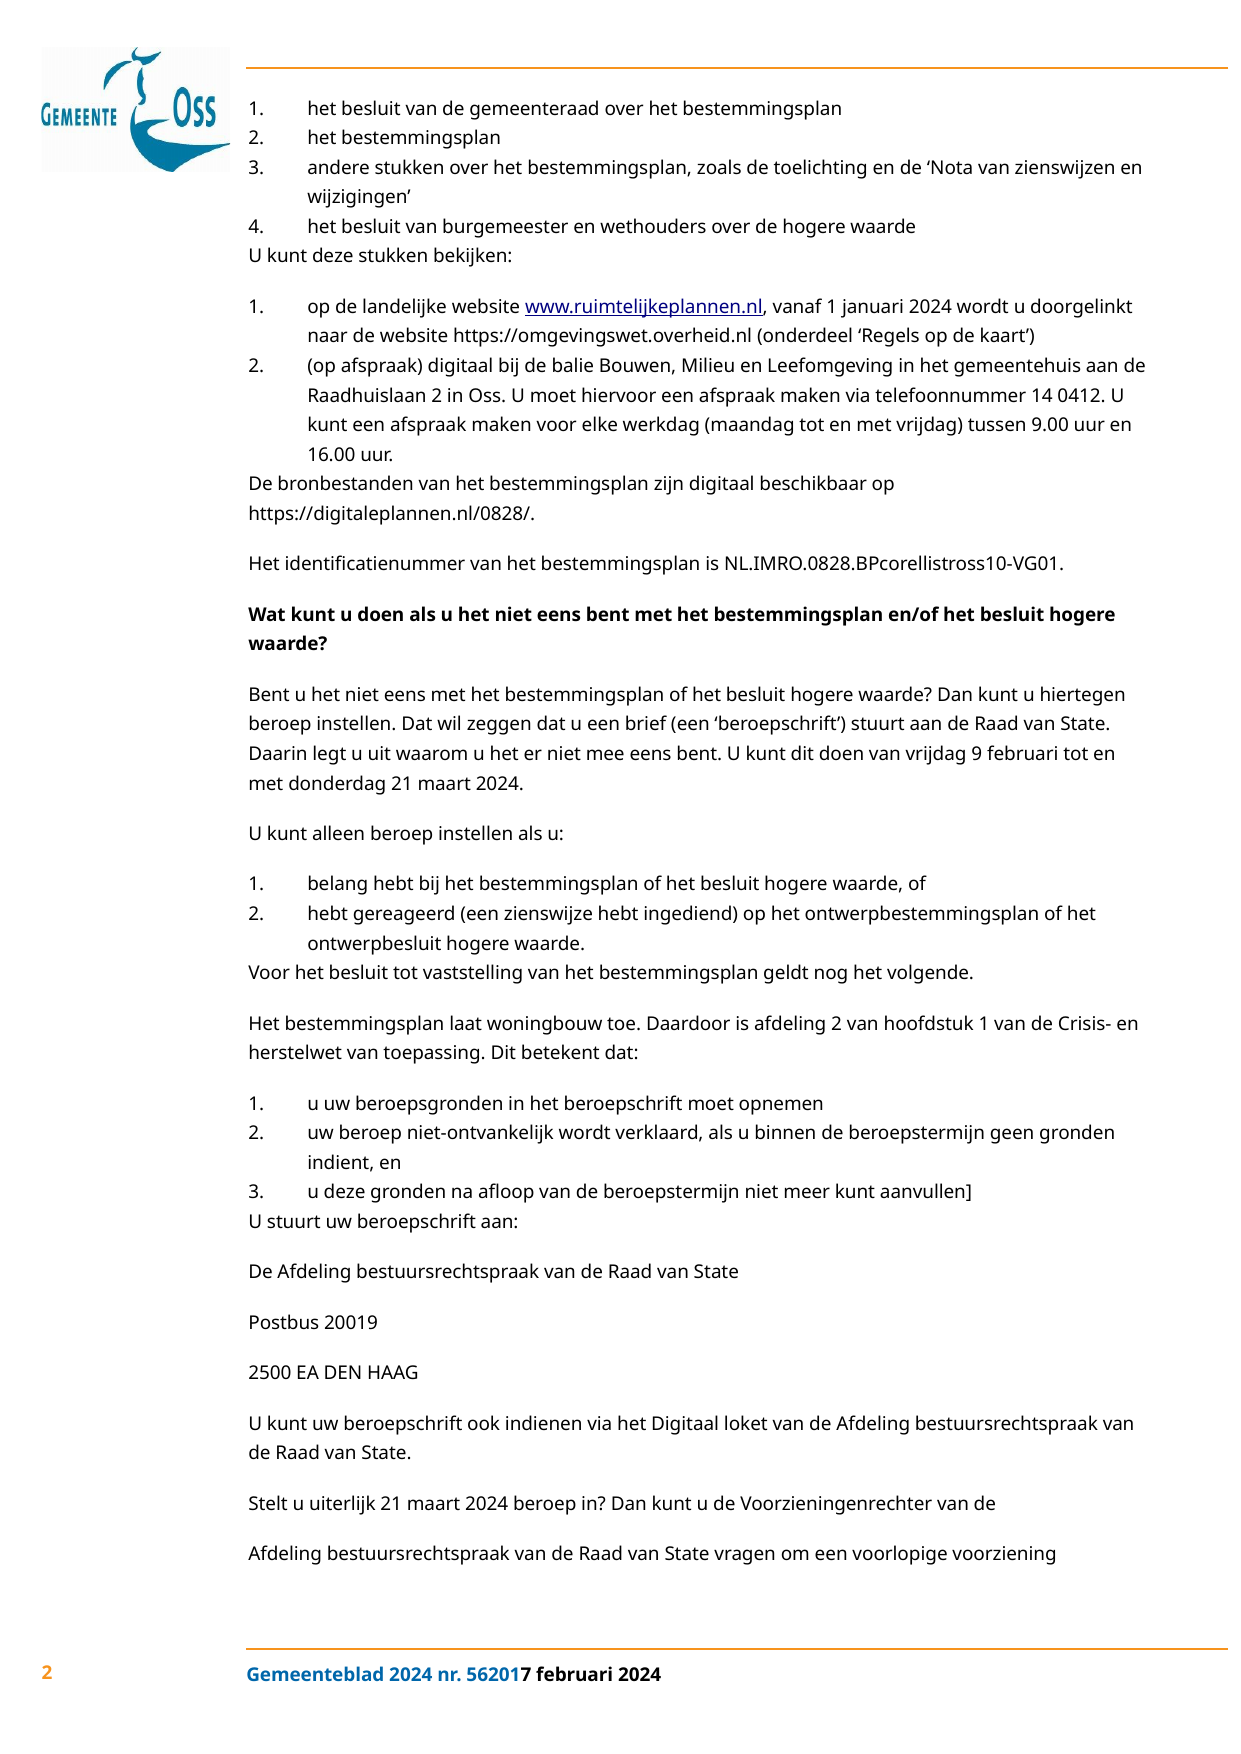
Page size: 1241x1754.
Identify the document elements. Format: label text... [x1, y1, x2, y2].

text Postbus 20019 [248, 1309, 1152, 1335]
list hebt gereageerd (een zienswijze hebt ingediend) op het ontwerpbestemmingsplan of het ontwerpbesluit hogere waarde. [248, 900, 1152, 956]
list uw beroep niet-ontvankelijk wordt verklaard, als u binnen de beroepstermijn geen gronden indient, en [248, 1119, 1152, 1175]
text Het bestemmingsplan laat woningbouw toe. Daardoor is afdeling 2 van hoofdstuk 1 van de Crisis- en herstelwet van toepassing. Dit betekent dat: [248, 1010, 1152, 1065]
text Het identificatienummer van het bestemmingsplan is NL.IMRO.0828.BPcorellistross10-VG01. [248, 551, 1152, 576]
text Afdeling bestuursrechtspraak van de Raad van State vragen om een voorlopige voorziening [248, 1540, 1152, 1566]
list het bestemmingsplan [248, 124, 1152, 150]
list u uw beroepsgronden in het beroepschrift moet opnemen [248, 1090, 1152, 1116]
list het besluit van burgemeester en wethouders over de hogere waarde [248, 213, 1152, 239]
text U kunt deze stukken bekijken: [248, 243, 1152, 268]
list andere stukken over het bestemmingsplan, zoals de toelichting en de ‘Nota van zienswijzen en wijzigingen’ [248, 154, 1152, 209]
text U kunt uw beroepschrift ook indienen via het Digitaal loket van de Afdeling bestuursrechtspraak van de Raad van State. [248, 1410, 1152, 1465]
list (op afspraak) digitaal bij de balie Bouwen, Milieu en Leefomgeving in het gemeentehuis aan de Raadhuislaan 2 in Oss. U moet hiervoor een afspraak maken via telefoonnummer 14 0412. U kunt een afspraak maken voor elke werkdag (maandag tot en met vrijdag) tussen 9.00 uur en 16.00 uur. [248, 352, 1152, 467]
text Voor het besluit tot vaststelling van het bestemmingsplan geldt nog het volgende. [248, 959, 1152, 985]
list het besluit van de gemeenteraad over het bestemmingsplan [248, 95, 1152, 121]
list belang hebt bij het bestemmingsplan of het besluit hogere waarde, of [248, 871, 1152, 896]
list op de landelijke website www.ruimtelijkeplannen.nl, vanaf 1 januari 2024 wordt u doorgelinkt naar de website https://omgevingswet.overheid.nl (onderdeel ‘Regels op de kaart’) [248, 293, 1152, 348]
text 2500 EA DEN HAAG [248, 1359, 1152, 1385]
text De bronbestanden van het bestemmingsplan zijn digitaal beschikbaar op https://digitaleplannen.nl/0828/. [248, 471, 1152, 526]
text Stelt u uiterlijk 21 maart 2024 beroep in? Dan kunt u de Voorzieningenrechter van de [248, 1490, 1152, 1516]
text U stuurt uw beroepschrift aan: [248, 1208, 1152, 1234]
text De Afdeling bestuursrechtspraak van de Raad van State [248, 1258, 1152, 1284]
list u deze gronden na afloop van de beroepstermijn niet meer kunt aanvullen] [248, 1178, 1152, 1204]
text Bent u het niet eens met het bestemmingsplan of het besluit hogere waarde? Dan kunt u hiertegen beroep instellen. Dat wil zeggen dat u een brief (een ‘beroepschrift’) stuurt aan de Raad van State. Daarin legt u uit waarom u het er niet mee eens bent. U kunt dit doen van vrijdag 9 februari tot en met donderdag 21 maart 2024. [248, 681, 1152, 796]
text Wat kunt u doen als u het niet eens bent met het bestemmingsplan en/of het besluit hogere waarde? [248, 601, 1152, 656]
picture [41, 47, 231, 172]
text U kunt alleen beroep instellen als u: [248, 820, 1152, 846]
